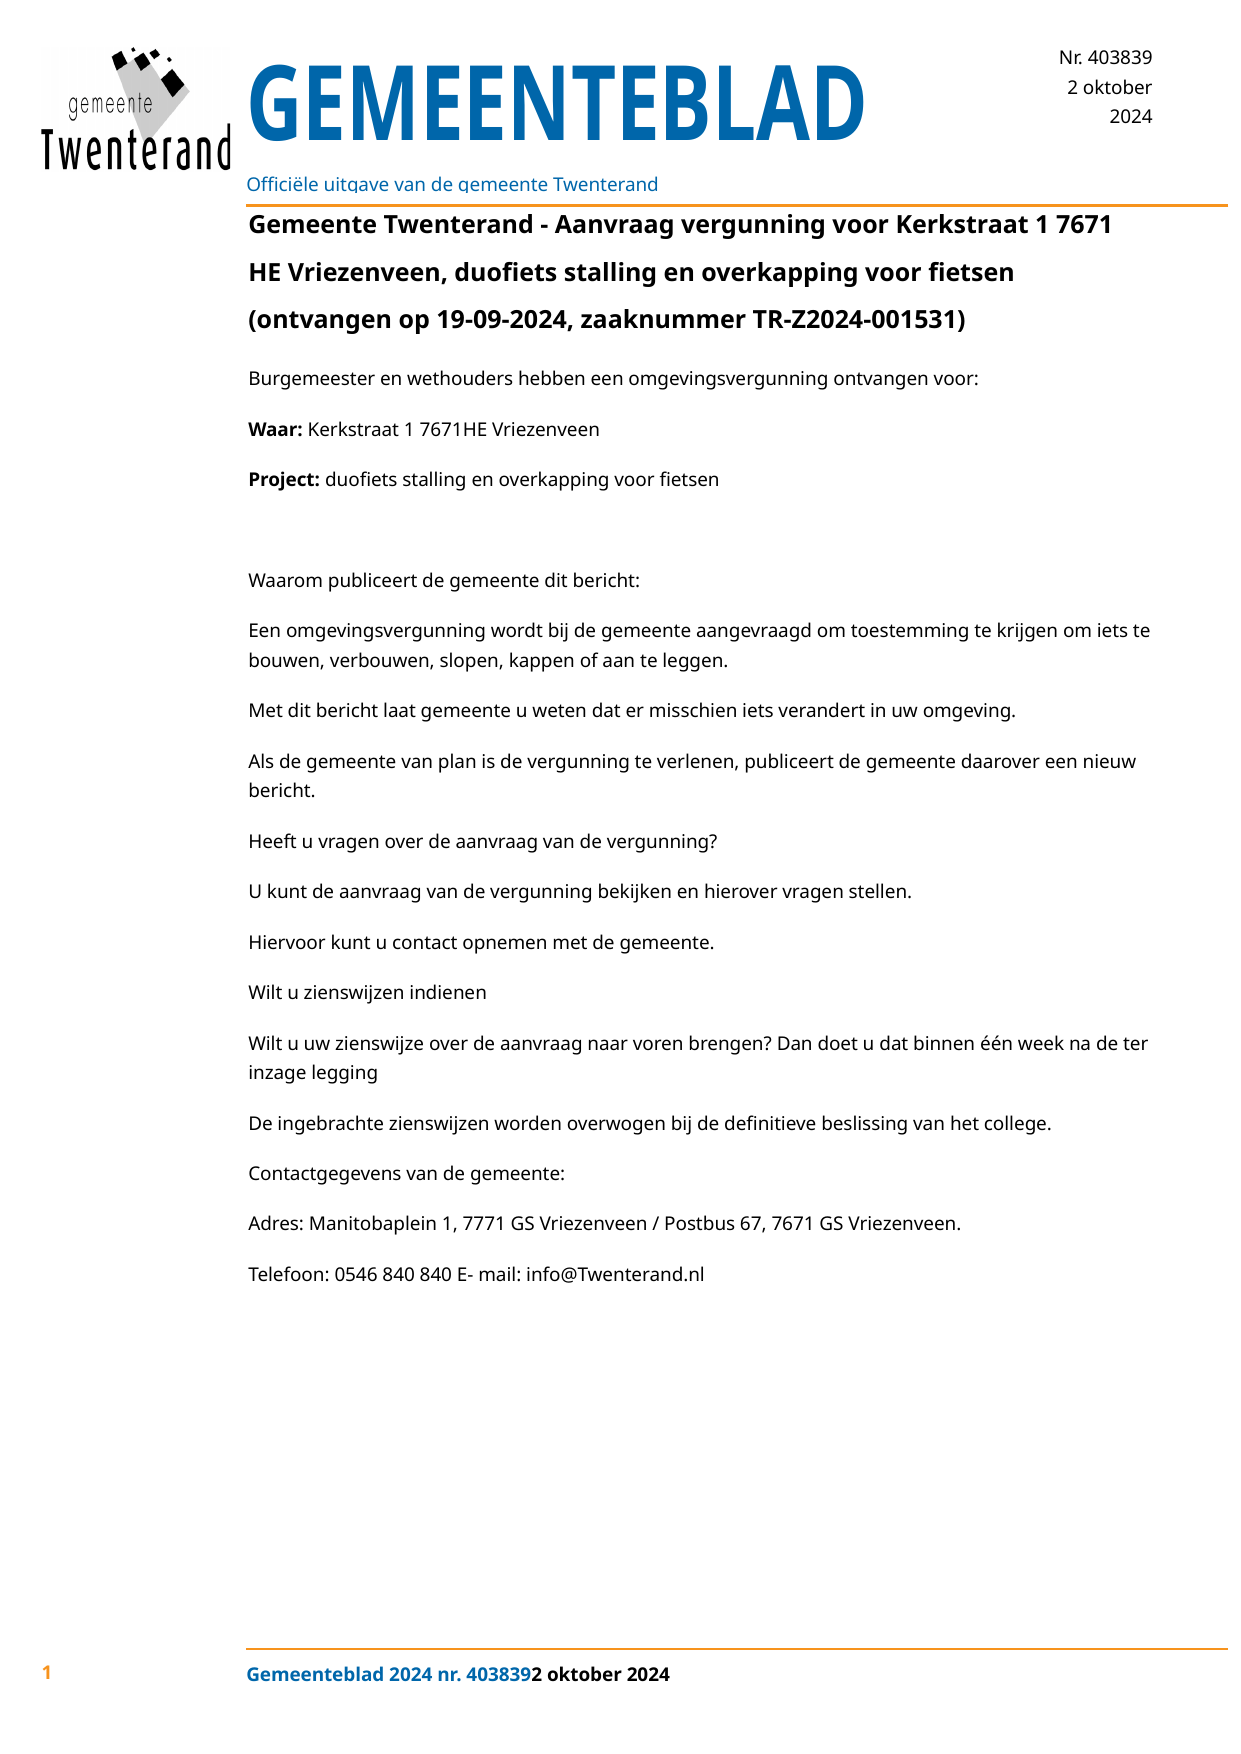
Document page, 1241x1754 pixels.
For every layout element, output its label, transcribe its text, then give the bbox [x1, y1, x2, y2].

text Waarom publiceert de gemeente dit bericht: [248, 567, 1152, 593]
text Wilt u zienswijzen indienen [248, 979, 1152, 1005]
text Burgemeester en wethouders hebben een omgevingsvergunning ontvangen voor: [248, 366, 1152, 391]
text Contactgegevens van de gemeente: [248, 1160, 1152, 1186]
text Adres: Manitobaplein 1, 7771 GS Vriezenveen / Postbus 67, 7671 GS Vriezenveen. [248, 1211, 1152, 1236]
text Gemeente Twenterand - Aanvraag vergunning voor Kerkstraat 1 7671 HE Vriezenveen, duofiets stalling en overkapping voor fietsen (ontvangen op 19-09-2024, zaaknummer TR-Z2024-001531) [248, 207, 1152, 336]
text Project: duofiets stalling en overkapping voor fietsen [248, 466, 1152, 492]
text Waar: Kerkstraat 1 7671HE Vriezenveen [248, 416, 1152, 442]
text Hiervoor kunt u contact opnemen met de gemeente. [248, 929, 1152, 954]
text Wilt u uw zienswijze over de aanvraag naar voren brengen? Dan doet u dat binnen één week na de ter inzage legging [248, 1030, 1152, 1085]
text U kunt de aanvraag van de vergunning bekijken en hierover vragen stellen. [248, 878, 1152, 904]
text Een omgevingsvergunning wordt bij de gemeente aangevraagd om toestemming te krijgen om iets te bouwen, verbouwen, slopen, kappen of aan te leggen. [248, 618, 1152, 673]
text Heeft u vragen over de aanvraag van de vergunning? [248, 828, 1152, 854]
text Als de gemeente van plan is de vergunning te verlenen, publiceert de gemeente daarover een nieuw bericht. [248, 748, 1152, 803]
text De ingebrachte zienswijzen worden overwogen bij de definitieve beslissing van het college. [248, 1110, 1152, 1135]
text Met dit bericht laat gemeente u weten dat er misschien iets verandert in uw omgeving. [248, 698, 1152, 723]
text Telefoon: 0546 840 840 E- mail: info@Twenterand.nl [248, 1261, 1152, 1287]
picture [41, 47, 231, 172]
